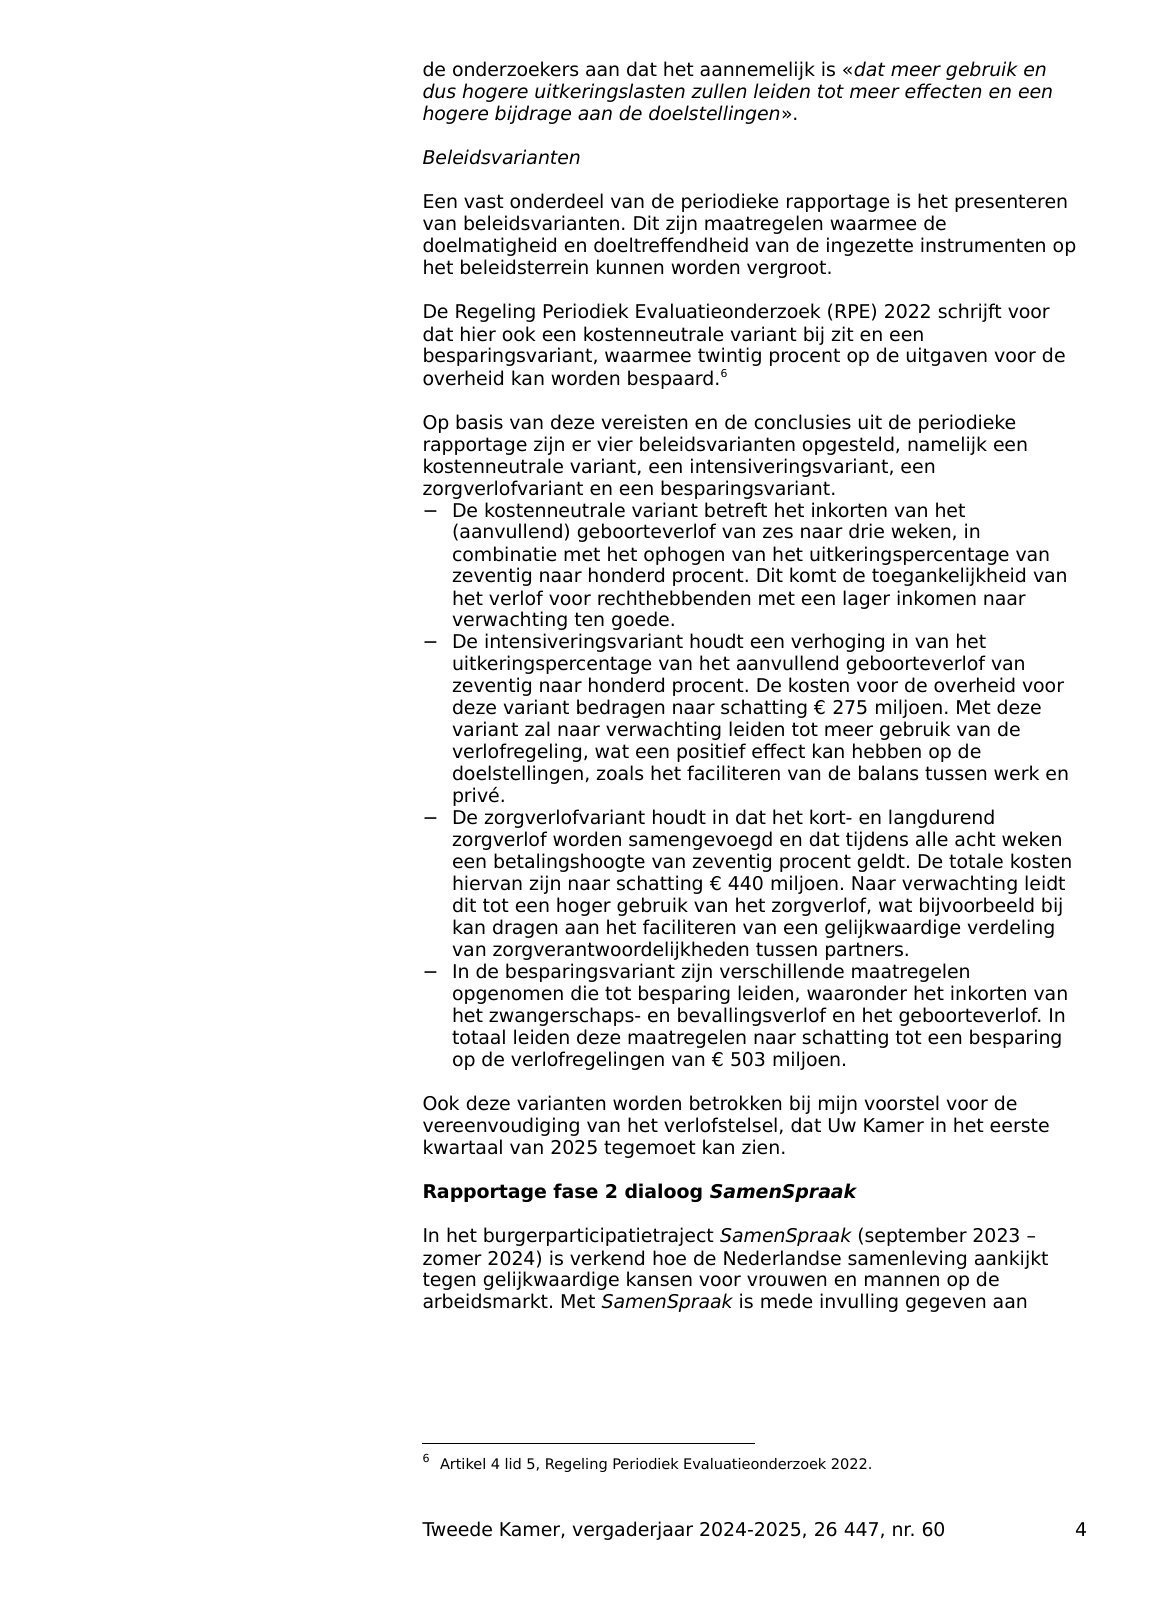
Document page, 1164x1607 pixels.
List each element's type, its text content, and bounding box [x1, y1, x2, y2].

text De Regeling Periodiek Evaluatieonderzoek (RPE) 2022 schrijft voor dat hier ook een kostenneutrale variant bij zit en een besparingsvariant, waarmee twintig procent op de uitgaven voor de overheid kan worden bespaard. [422, 301, 1087, 389]
text In het burgerparticipatietraject SamenSpraak (september 2023 – zomer 2024) is verkend hoe de Nederlandse samenleving aankijkt tegen gelijkwaardige kansen voor vrouwen en mannen op de arbeidsmarkt. Met SamenSpraak is mede invulling gegeven aan [422, 1225, 1087, 1313]
text Op basis van deze vereisten en de conclusies uit de periodieke rapportage zijn er vier beleidsvarianten opgesteld, namelijk een kostenneutrale variant, een intensiveringsvariant, een zorgverlofvariant en een besparingsvariant. [422, 412, 1087, 499]
text − In de besparingsvariant zijn verschillende maatregelen opgenomen die tot besparing leiden, waaronder het inkorten van het zwangerschaps- en bevallingsverlof en het geboorteverlof. In totaal leiden deze maatregelen naar schatting tot een besparing op de verlofregelingen van € 503 miljoen. [422, 961, 1087, 1071]
text − De zorgverlofvariant houdt in dat het kort- en langdurend zorgverlof worden samengevoegd en dat tijdens alle acht weken een betalingshoogte van zeventig procent geldt. De totale kosten hiervan zijn naar schatting € 440 miljoen. Naar verwachting leidt dit tot een hoger gebruik van het zorgverlof, wat bijvoorbeeld bij kan dragen aan het faciliteren van een gelijkwaardige verdeling van zorgverantwoordelijkheden tussen partners. [422, 807, 1087, 961]
text Ook deze varianten worden betrokken bij mijn voorstel voor de vereenvoudiging van het verlofstelsel, dat Uw Kamer in het eerste kwartaal van 2025 tegemoet kan zien. [422, 1093, 1087, 1159]
text Artikel 4 lid 5, Regeling Periodiek Evaluatieonderzoek 2022. [422, 1452, 1087, 1474]
text Een vast onderdeel van de periodieke rapportage is het presenteren van beleidsvarianten. Dit zijn maatregelen waarmee de doelmatigheid en doeltreffendheid van de ingezette instrumenten op het beleidsterrein kunnen worden vergroot. [422, 191, 1087, 279]
subtitle Beleidsvarianten [422, 147, 1087, 169]
subtitle Rapportage fase 2 dialoog SamenSpraak [422, 1181, 1087, 1203]
text de onderzoekers aan dat het aannemelijk is «dat meer gebruik en dus hogere uitkeringslasten zullen leiden tot meer effecten en een hogere bijdrage aan de doelstellingen». [422, 59, 1087, 125]
text − De kostenneutrale variant betreft het inkorten van het (aanvullend) geboorteverlof van zes naar drie weken, in combinatie met het ophogen van het uitkeringspercentage van zeventig naar honderd procent. Dit komt de toegankelijkheid van het verlof voor rechthebbenden met een lager inkomen naar verwachting ten goede. [422, 499, 1087, 631]
text − De intensiveringsvariant houdt een verhoging in van het uitkeringspercentage van het aanvullend geboorteverlof van zeventig naar honderd procent. De kosten voor de overheid voor deze variant bedragen naar schatting € 275 miljoen. Met deze variant zal naar verwachting leiden tot meer gebruik van de verlofregeling, wat een positief effect kan hebben op de doelstellingen, zoals het faciliteren van de balans tussen werk en privé. [422, 631, 1087, 807]
